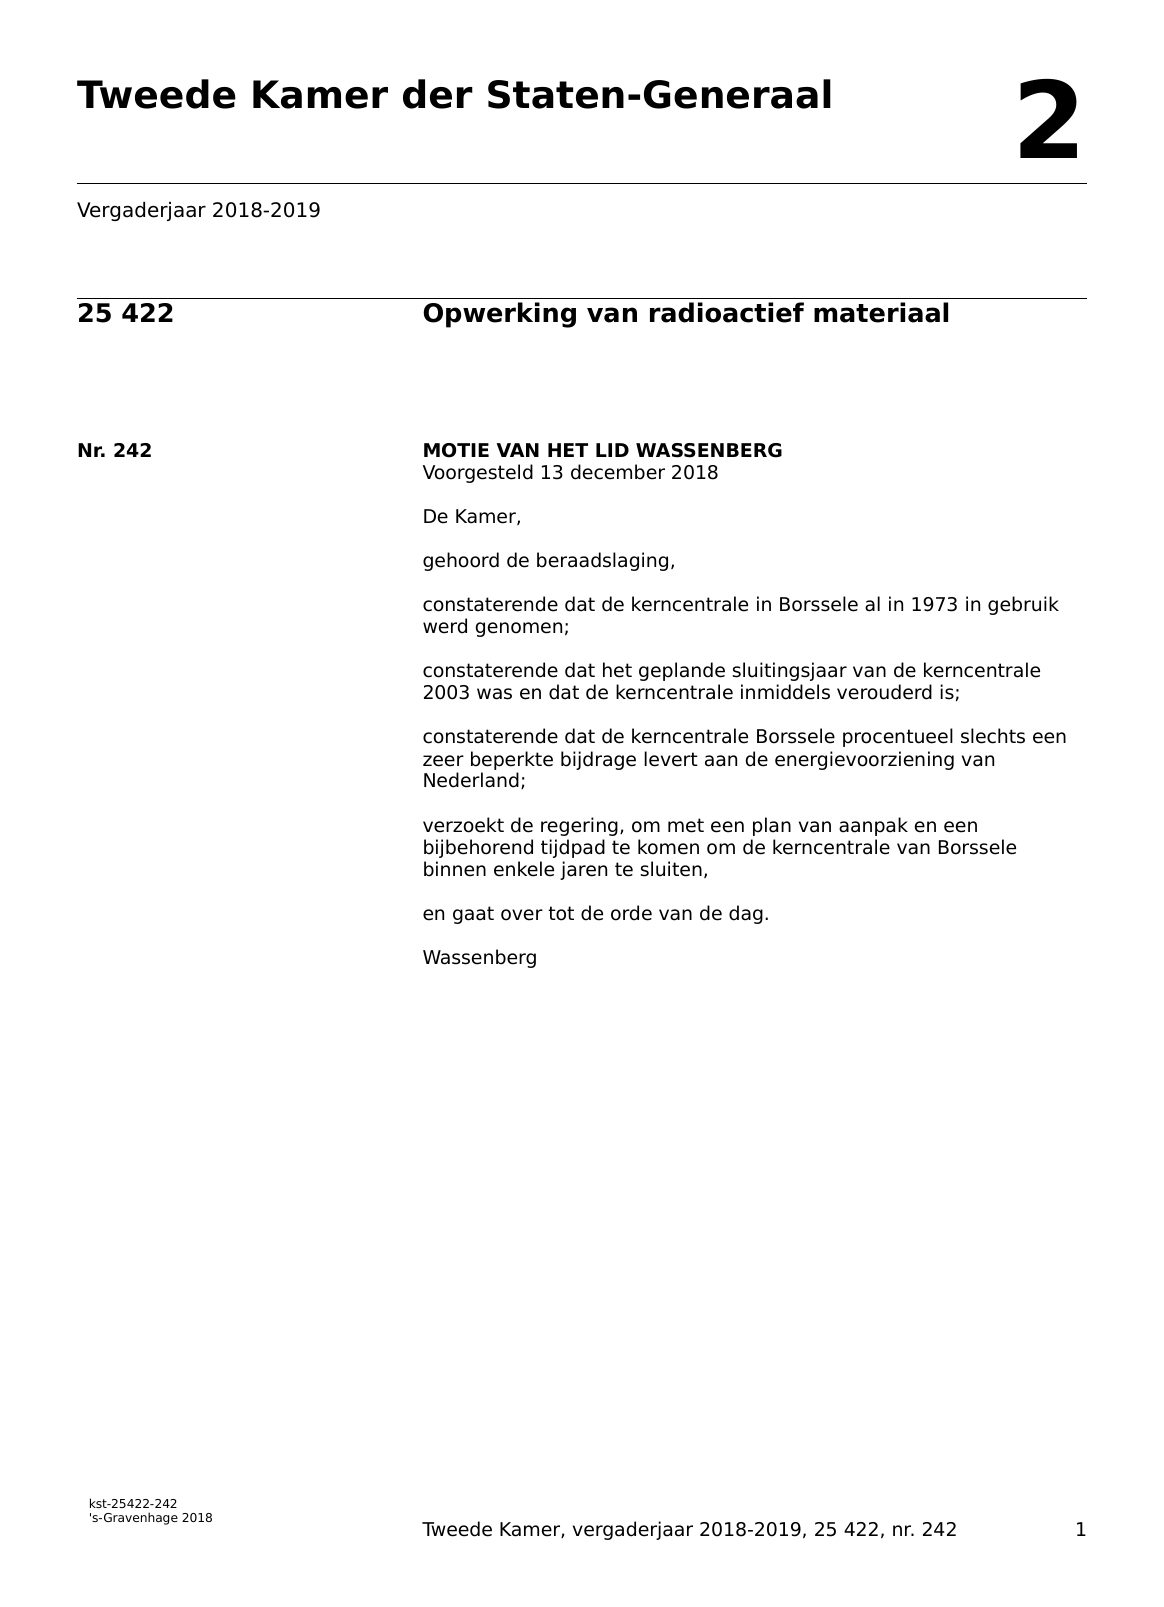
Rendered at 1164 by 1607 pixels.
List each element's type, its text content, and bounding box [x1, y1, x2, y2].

text constaterende dat de kerncentrale in Borssele al in 1973 in gebruik werd genomen; [422, 594, 1087, 638]
text en gaat over tot de orde van de dag. [422, 903, 1087, 925]
text kst-25422-242 [88, 1497, 323, 1511]
table_header 2 [886, 59, 1087, 183]
text Wassenberg [422, 947, 1087, 969]
text verzoekt de regering, om met een plan van aanpak en een bijbehorend tijdpad te komen om de kerncentrale van Borssele binnen enkele jaren te sluiten, [422, 814, 1087, 881]
text De Kamer, [422, 506, 1087, 528]
table_header Tweede Kamer der Staten-Generaal [77, 59, 886, 183]
text gehoord de beraadslaging, [422, 550, 1087, 572]
text Voorgesteld 13 december 2018 [422, 462, 1087, 484]
subtitle 25 422 Opwerking van radioactief materiaal [77, 299, 1087, 329]
subtitle Nr. 242 MOTIE VAN HET LID WASSENBERG [77, 440, 1087, 462]
text constaterende dat de kerncentrale Borssele procentueel slechts een zeer beperkte bijdrage levert aan de energievoorziening van Nederland; [422, 726, 1087, 792]
text 's-Gravenhage 2018 [88, 1511, 323, 1525]
text constaterende dat het geplande sluitingsjaar van de kerncentrale 2003 was en dat de kerncentrale inmiddels verouderd is; [422, 660, 1087, 704]
table_cell Vergaderjaar 2018-2019 [77, 184, 1087, 298]
